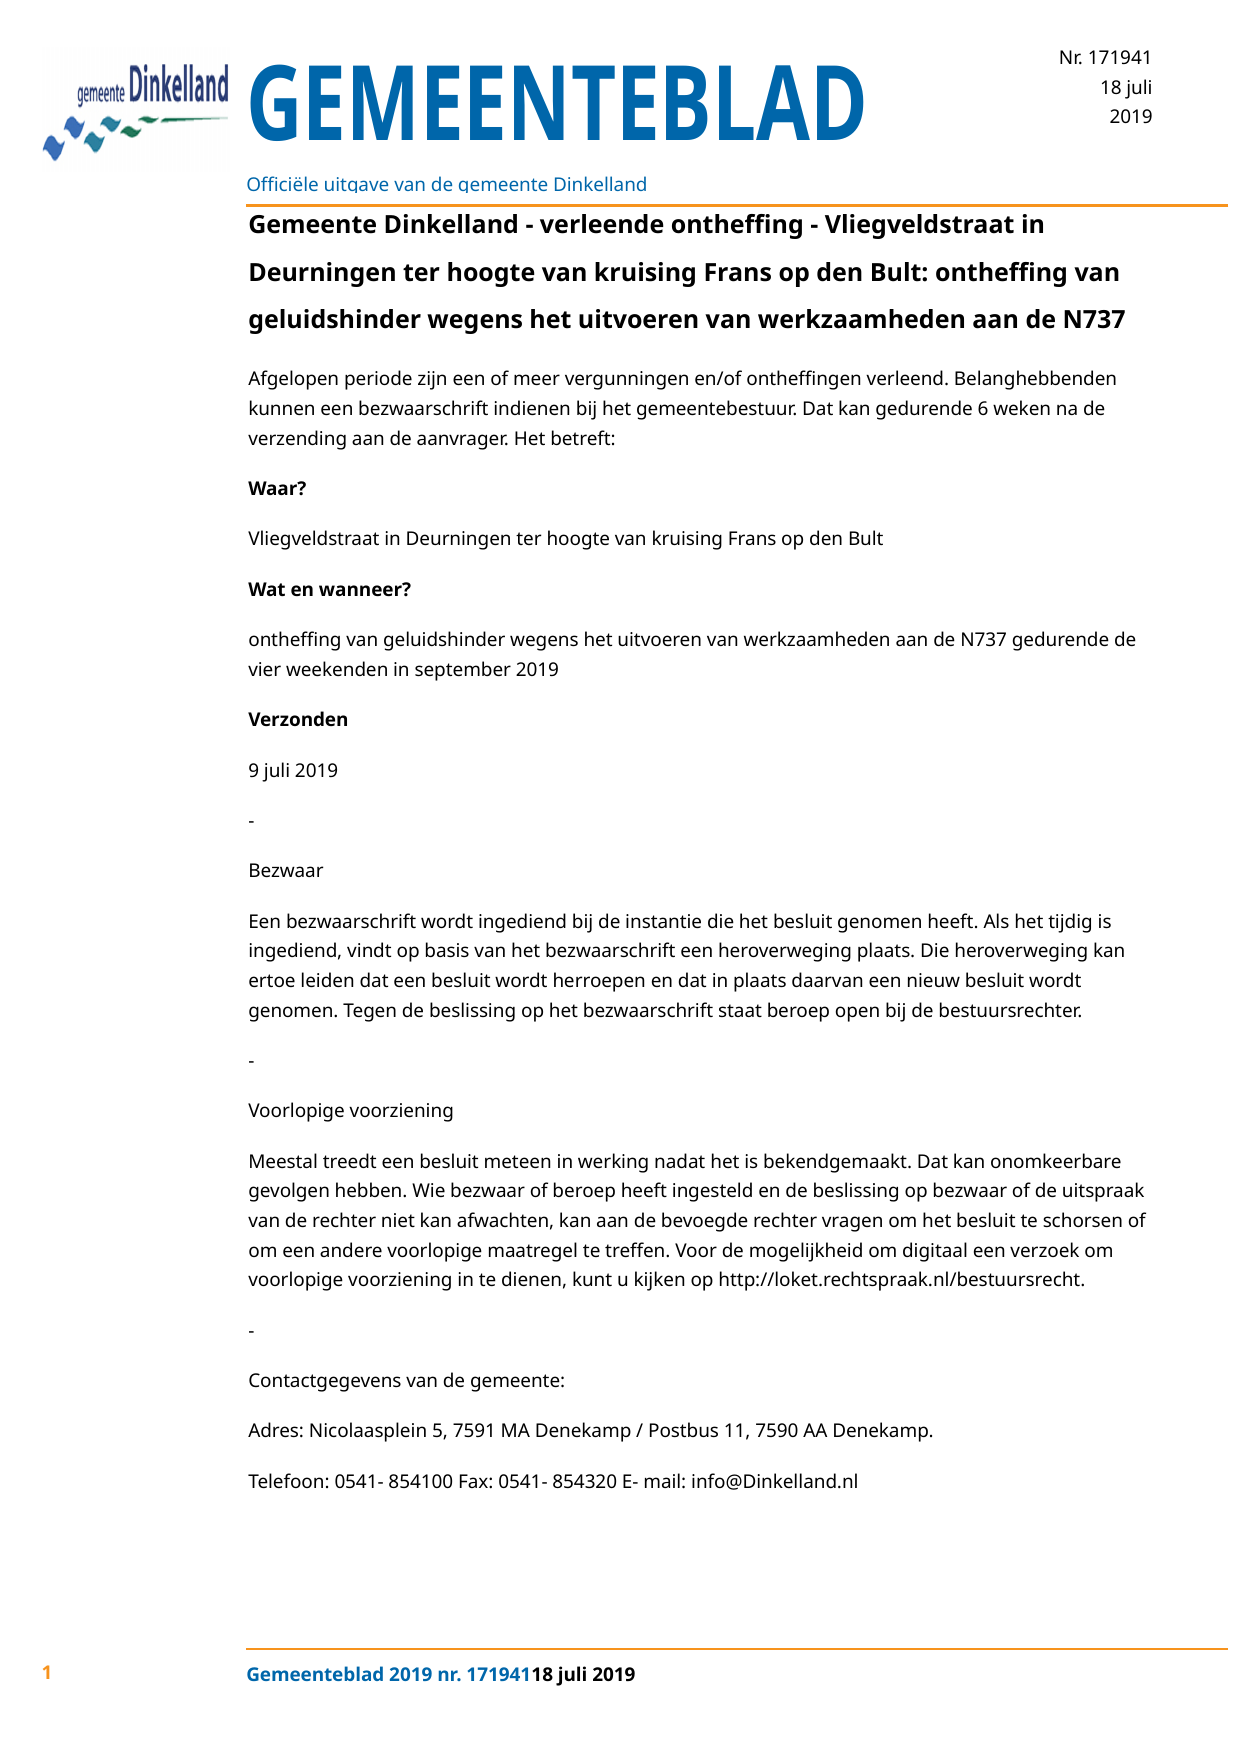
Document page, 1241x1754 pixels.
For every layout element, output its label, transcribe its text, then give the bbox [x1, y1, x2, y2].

picture [41, 47, 231, 172]
text Adres: Nicolaasplein 5, 7591 MA Denekamp / Postbus 11, 7590 AA Denekamp. [248, 1418, 1152, 1443]
text 9 juli 2019 [248, 757, 1152, 782]
text Wat en wanneer? [248, 576, 1152, 602]
text - [248, 1317, 1152, 1342]
text Meestal treedt een besluit meteen in werking nadat het is bekendgemaakt. Dat kan onomkeerbare gevolgen hebben. Wie bezwaar of beroep heeft ingesteld en de beslissing op bezwaar of de uitspraak van de rechter niet kan afwachten, kan aan de bevoegde rechter vragen om het besluit te schorsen of om een andere voorlopige maatregel te treffen. Voor de mogelijkheid om digitaal een verzoek om voorlopige voorziening in te dienen, kunt u kijken op http://loket.rechtspraak.nl/bestuursrecht. [248, 1148, 1152, 1292]
text - [248, 1047, 1152, 1073]
text Vliegveldstraat in Deurningen ter hoogte van kruising Frans op den Bult [248, 526, 1152, 551]
text Contactgegevens van de gemeente: [248, 1367, 1152, 1393]
text Verzonden [248, 706, 1152, 732]
text Telefoon: 0541- 854100 Fax: 0541- 854320 E- mail: info@Dinkelland.nl [248, 1468, 1152, 1494]
text Voorlopige voorziening [248, 1098, 1152, 1123]
text Gemeente Dinkelland - verleende ontheffing - Vliegveldstraat in Deurningen ter hoogte van kruising Frans op den Bult: ontheffing van geluidshinder wegens het uitvoeren van werkzaamheden aan de N737 [248, 207, 1152, 336]
text Waar? [248, 475, 1152, 501]
text Bezwaar [248, 858, 1152, 883]
text ontheffing van geluidshinder wegens het uitvoeren van werkzaamheden aan de N737 gedurende de vier weekenden in september 2019 [248, 626, 1152, 682]
text Afgelopen periode zijn een of meer vergunningen en/of ontheffingen verleend. Belanghebbenden kunnen een bezwaarschrift indienen bij het gemeentebestuur. Dat kan gedurende 6 weken na de verzending aan de aanvrager. Het betreft: [248, 366, 1152, 450]
text Een bezwaarschrift wordt ingediend bij de instantie die het besluit genomen heeft. Als het tijdig is ingediend, vindt op basis van het bezwaarschrift een heroverweging plaats. Die heroverweging kan ertoe leiden dat een besluit wordt herroepen en dat in plaats daarvan een nieuw besluit wordt genomen. Tegen de beslissing op het bezwaarschrift staat beroep open bij de bestuursrechter. [248, 908, 1152, 1022]
text - [248, 807, 1152, 833]
